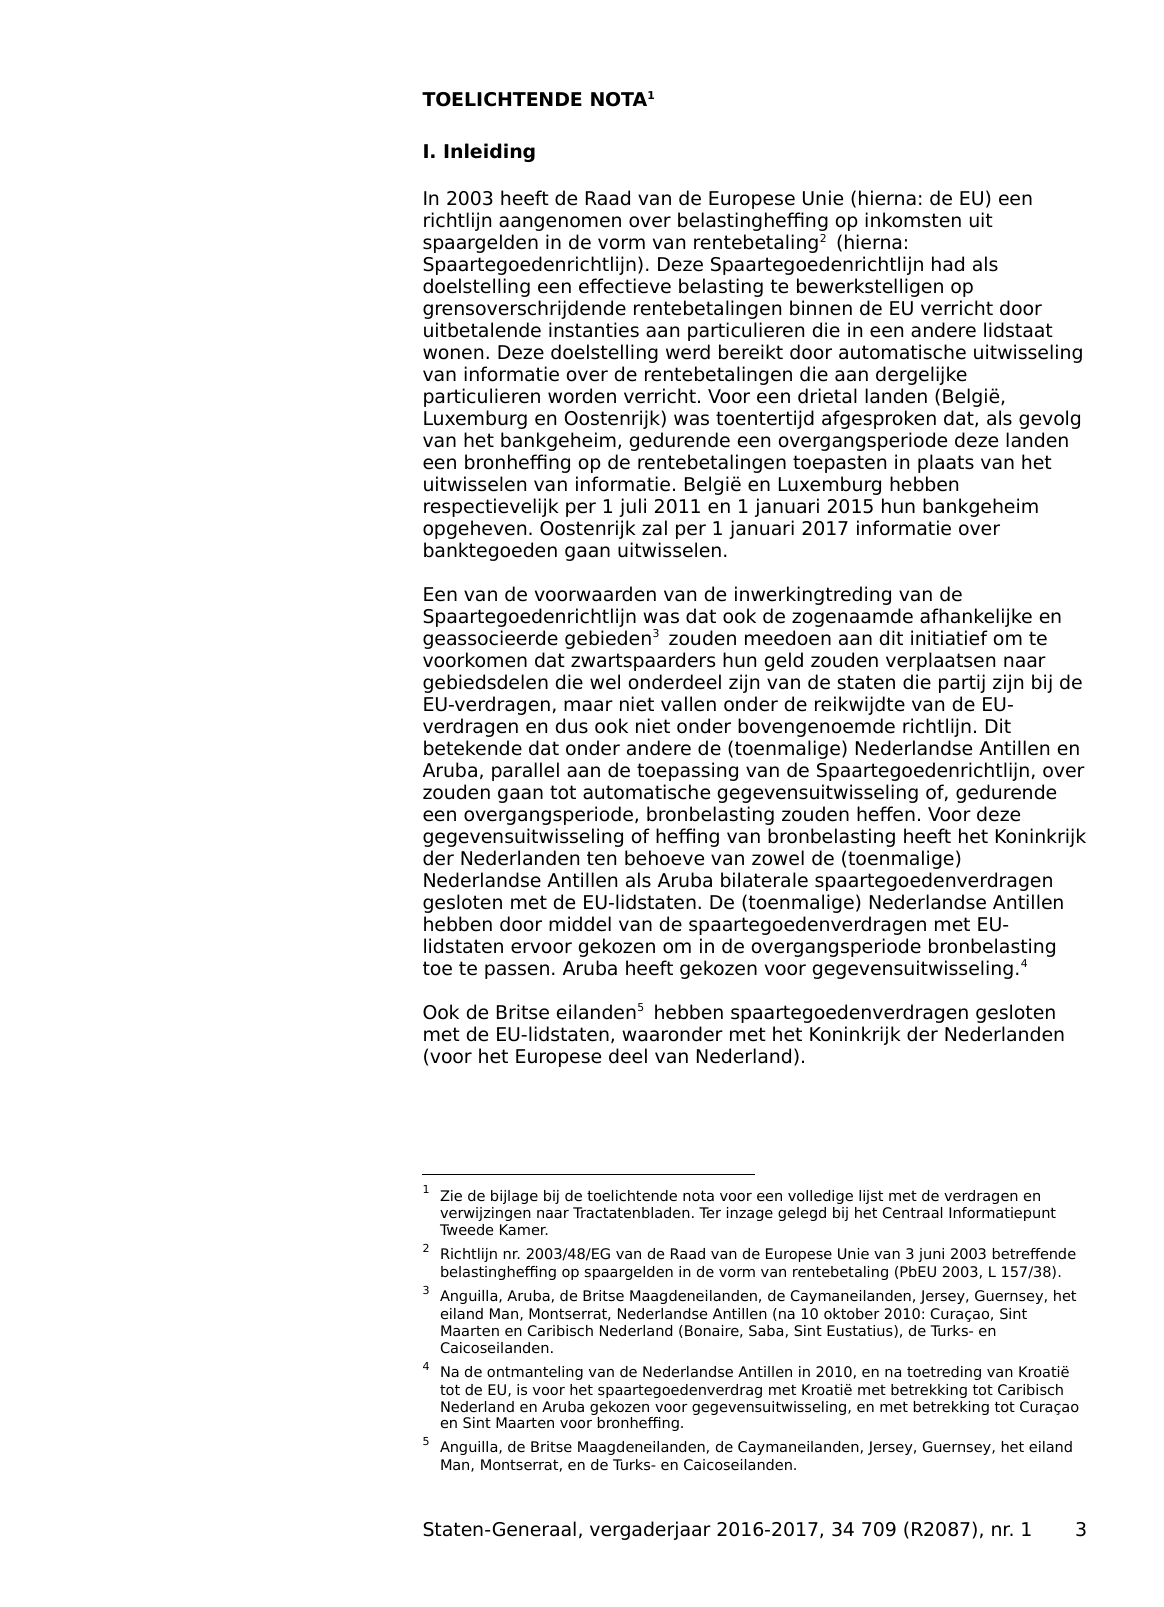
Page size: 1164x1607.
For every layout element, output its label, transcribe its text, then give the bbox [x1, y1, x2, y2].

text Richtlijn nr. 2003/48/EG van de Raad van de Europese Unie van 3 juni 2003 betreffende belastingheffing op spaargelden in de vorm van rentebetaling (PbEU 2003, L 157/38). [422, 1242, 1087, 1281]
subtitle I. Inleiding [422, 141, 1087, 163]
text Anguilla, de Britse Maagdeneilanden, de Caymaneilanden, Jersey, Guernsey, het eiland Man, Montserrat, en de Turks- en Caicoseilanden. [422, 1435, 1087, 1474]
text Zie de bijlage bij de toelichtende nota voor een volledige lijst met de verdragen en verwijzingen naar Tractatenbladen. Ter inzage gelegd bij het Centraal Informatiepunt Tweede Kamer. [422, 1183, 1087, 1239]
text Anguilla, Aruba, de Britse Maagdeneilanden, de Caymaneilanden, Jersey, Guernsey, het eiland Man, Montserrat, Nederlandse Antillen (na 10 oktober 2010: Curaçao, Sint Maarten en Caribisch Nederland (Bonaire, Saba, Sint Eustatius), de Turks- en Caicoseilanden. [422, 1284, 1087, 1357]
text Na de ontmanteling van de Nederlandse Antillen in 2010, en na toetreding van Kroatië tot de EU, is voor het spaartegoedenverdrag met Kroatië met betrekking tot Caribisch Nederland en Aruba gekozen voor gegevensuitwisseling, en met betrekking tot Curaçao en Sint Maarten voor bronheffing. [422, 1360, 1087, 1432]
text Ook de Britse eilanden hebben spaartegoedenverdragen gesloten met de EU-lidstaten, waaronder met het Koninkrijk der Nederlanden (voor het Europese deel van Nederland). [422, 1002, 1087, 1068]
subtitle TOELICHTENDE NOTA [422, 89, 1087, 111]
text Een van de voorwaarden van de inwerkingtreding van de Spaartegoedenrichtlijn was dat ook de zogenaamde afhankelijke en geassocieerde gebieden zouden meedoen aan dit initiatief om te voorkomen dat zwartspaarders hun geld zouden verplaatsen naar gebiedsdelen die wel onderdeel zijn van de staten die partij zijn bij de EU-verdragen, maar niet vallen onder de reikwijdte van de EU-verdragen en dus ook niet onder bovengenoemde richtlijn. Dit betekende dat onder andere de (toenmalige) Nederlandse Antillen en Aruba, parallel aan de toepassing van de Spaartegoedenrichtlijn, over zouden gaan tot automatische gegevensuitwisseling of, gedurende een overgangsperiode, bronbelasting zouden heffen. Voor deze gegevensuitwisseling of heffing van bronbelasting heeft het Koninkrijk der Nederlanden ten behoeve van zowel de (toenmalige) Nederlandse Antillen als Aruba bilaterale spaartegoedenverdragen gesloten met de EU-lidstaten. De (toenmalige) Nederlandse Antillen hebben door middel van de spaartegoedenverdragen met EU-lidstaten ervoor gekozen om in de overgangsperiode bronbelasting toe te passen. Aruba heeft gekozen voor gegevensuitwisseling. [422, 584, 1087, 979]
text In 2003 heeft de Raad van de Europese Unie (hierna: de EU) een richtlijn aangenomen over belastingheffing op inkomsten uit spaargelden in de vorm van rentebetaling (hierna: Spaartegoedenrichtlijn). Deze Spaartegoedenrichtlijn had als doelstelling een effectieve belasting te bewerkstelligen op grensoverschrijdende rentebetalingen binnen de EU verricht door uitbetalende instanties aan particulieren die in een andere lidstaat wonen. Deze doelstelling werd bereikt door automatische uitwisseling van informatie over de rentebetalingen die aan dergelijke particulieren worden verricht. Voor een drietal landen (België, Luxemburg en Oostenrijk) was toentertijd afgesproken dat, als gevolg van het bankgeheim, gedurende een overgangsperiode deze landen een bronheffing op de rentebetalingen toepasten in plaats van het uitwisselen van informatie. België en Luxemburg hebben respectievelijk per 1 juli 2011 en 1 januari 2015 hun bankgeheim opgeheven. Oostenrijk zal per 1 januari 2017 informatie over banktegoeden gaan uitwisselen. [422, 188, 1087, 562]
